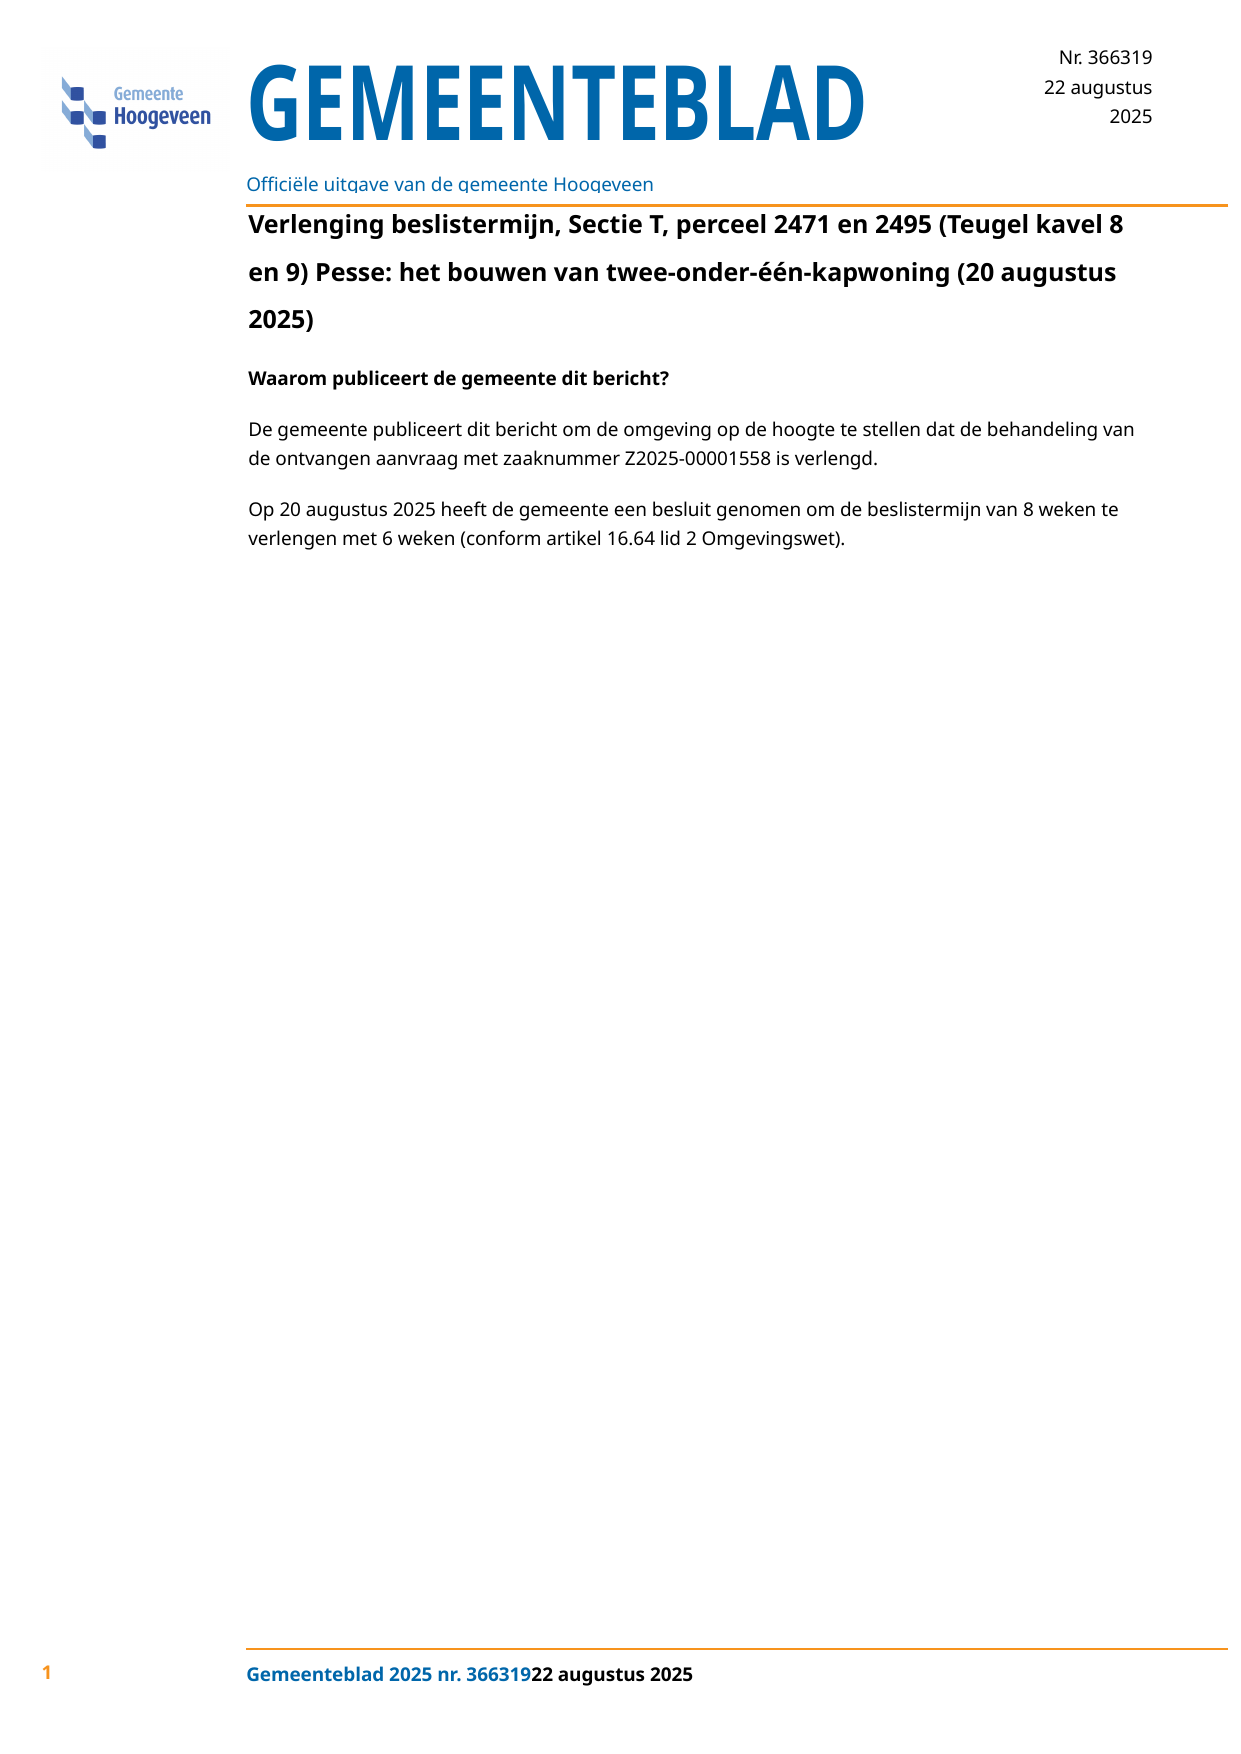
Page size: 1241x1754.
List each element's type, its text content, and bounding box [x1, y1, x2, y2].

text Verlenging beslistermijn, Sectie T, perceel 2471 en 2495 (Teugel kavel 8 en 9) Pesse: het bouwen van twee-onder-één-kapwoning (20 augustus 2025) [248, 207, 1152, 336]
picture [41, 47, 231, 172]
text Waarom publiceert de gemeente dit bericht? [248, 366, 1152, 391]
text De gemeente publiceert dit bericht om de omgeving op de hoogte te stellen dat de behandeling van de ontvangen aanvraag met zaaknummer Z2025-00001558 is verlengd. [248, 416, 1152, 471]
text Op 20 augustus 2025 heeft de gemeente een besluit genomen om de beslistermijn van 8 weken te verlengen met 6 weken (conform artikel 16.64 lid 2 Omgevingswet). [248, 496, 1152, 551]
